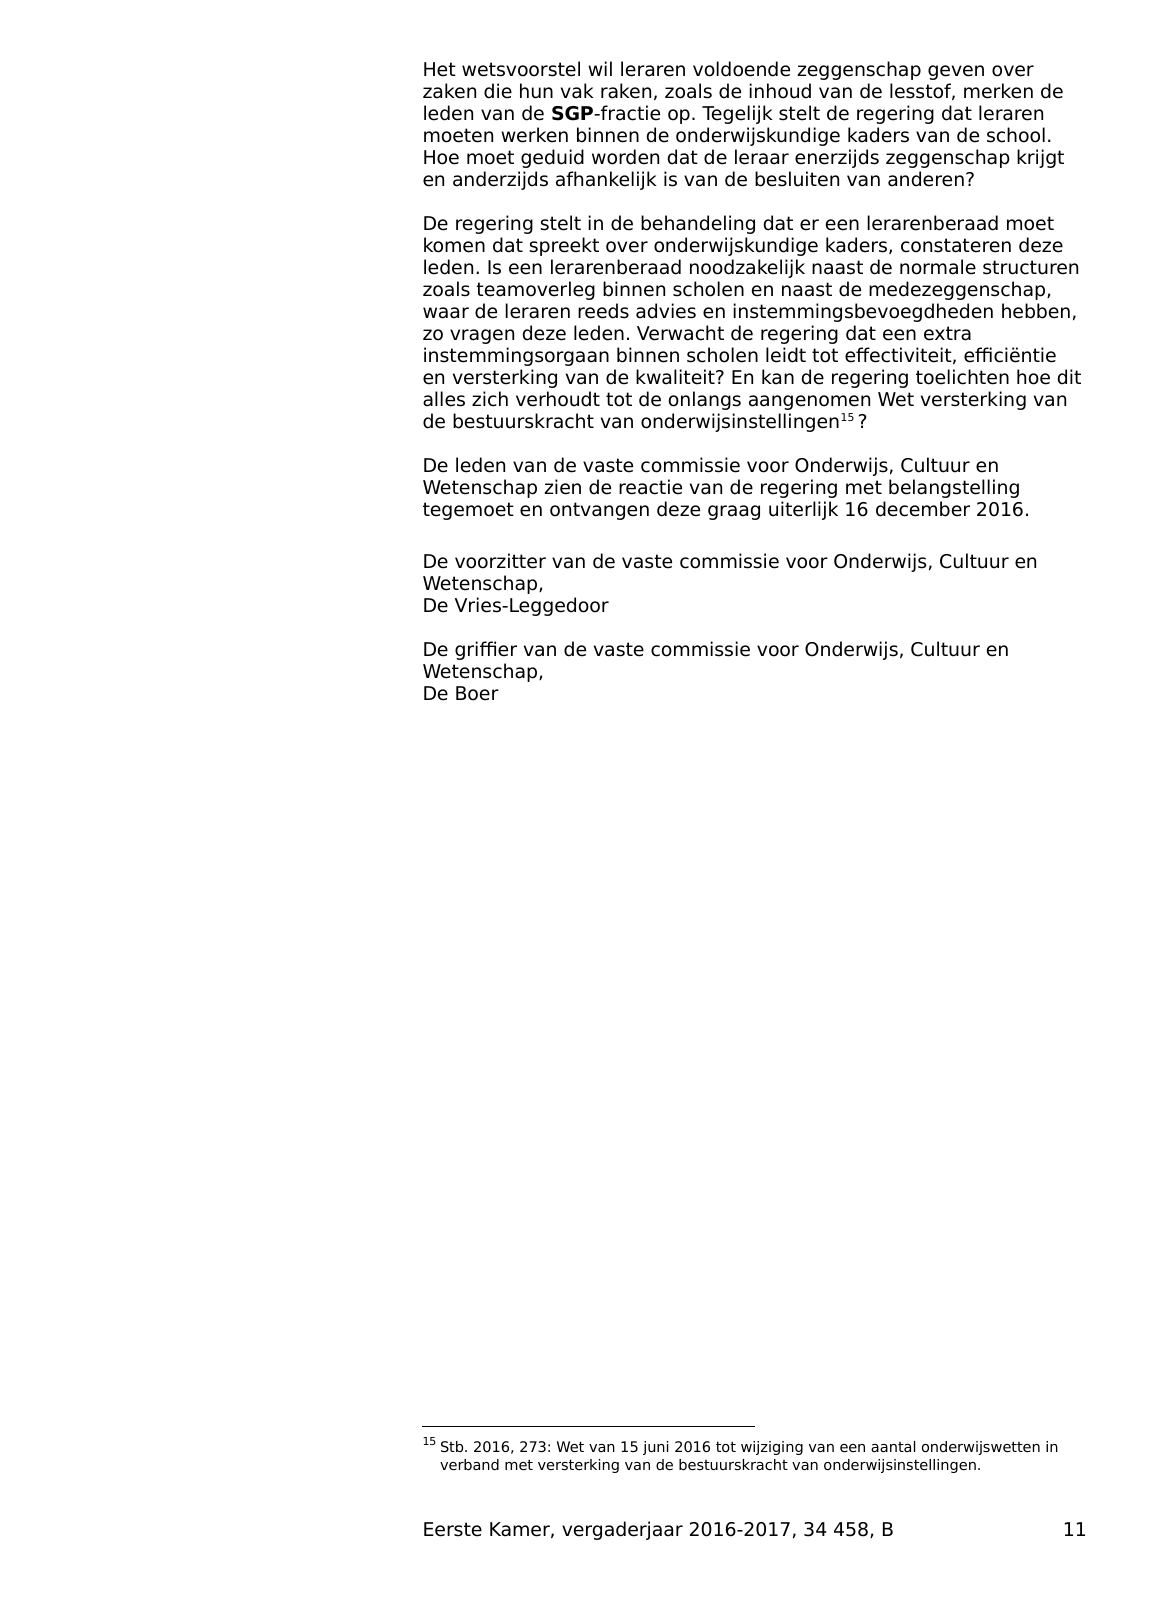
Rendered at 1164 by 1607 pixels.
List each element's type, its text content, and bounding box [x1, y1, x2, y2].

text Het wetsvoorstel wil leraren voldoende zeggenschap geven over zaken die hun vak raken, zoals de inhoud van de lesstof, merken de leden van de SGP-fractie op. Tegelijk stelt de regering dat leraren moeten werken binnen de onderwijskundige kaders van de school. Hoe moet geduid worden dat de leraar enerzijds zeggenschap krijgt en anderzijds afhankelijk is van de besluiten van anderen? [422, 59, 1087, 191]
text Stb. 2016, 273: Wet van 15 juni 2016 tot wijziging van een aantal onderwijswetten in verband met versterking van de bestuurskracht van onderwijsinstellingen. [422, 1435, 1087, 1474]
text De griffier van de vaste commissie voor Onderwijs, Cultuur en Wetenschap, De Boer [422, 639, 1087, 705]
text De leden van de vaste commissie voor Onderwijs, Cultuur en Wetenschap zien de reactie van de regering met belangstelling tegemoet en ontvangen deze graag uiterlijk 16 december 2016. [422, 455, 1087, 521]
text De regering stelt in de behandeling dat er een lerarenberaad moet komen dat spreekt over onderwijskundige kaders, constateren deze leden. Is een lerarenberaad noodzakelijk naast de normale structuren zoals teamoverleg binnen scholen en naast de medezeggenschap, waar de leraren reeds advies en instemmingsbevoegdheden hebben, zo vragen deze leden. Verwacht de regering dat een extra instemmingsorgaan binnen scholen leidt tot effectiviteit, efficiëntie en versterking van de kwaliteit? En kan de regering toelichten hoe dit alles zich verhoudt tot de onlangs aangenomen Wet versterking van de bestuurskracht van onderwijsinstellingen? [422, 213, 1087, 433]
text De voorzitter van de vaste commissie voor Onderwijs, Cultuur en Wetenschap, De Vries-Leggedoor [422, 551, 1087, 617]
